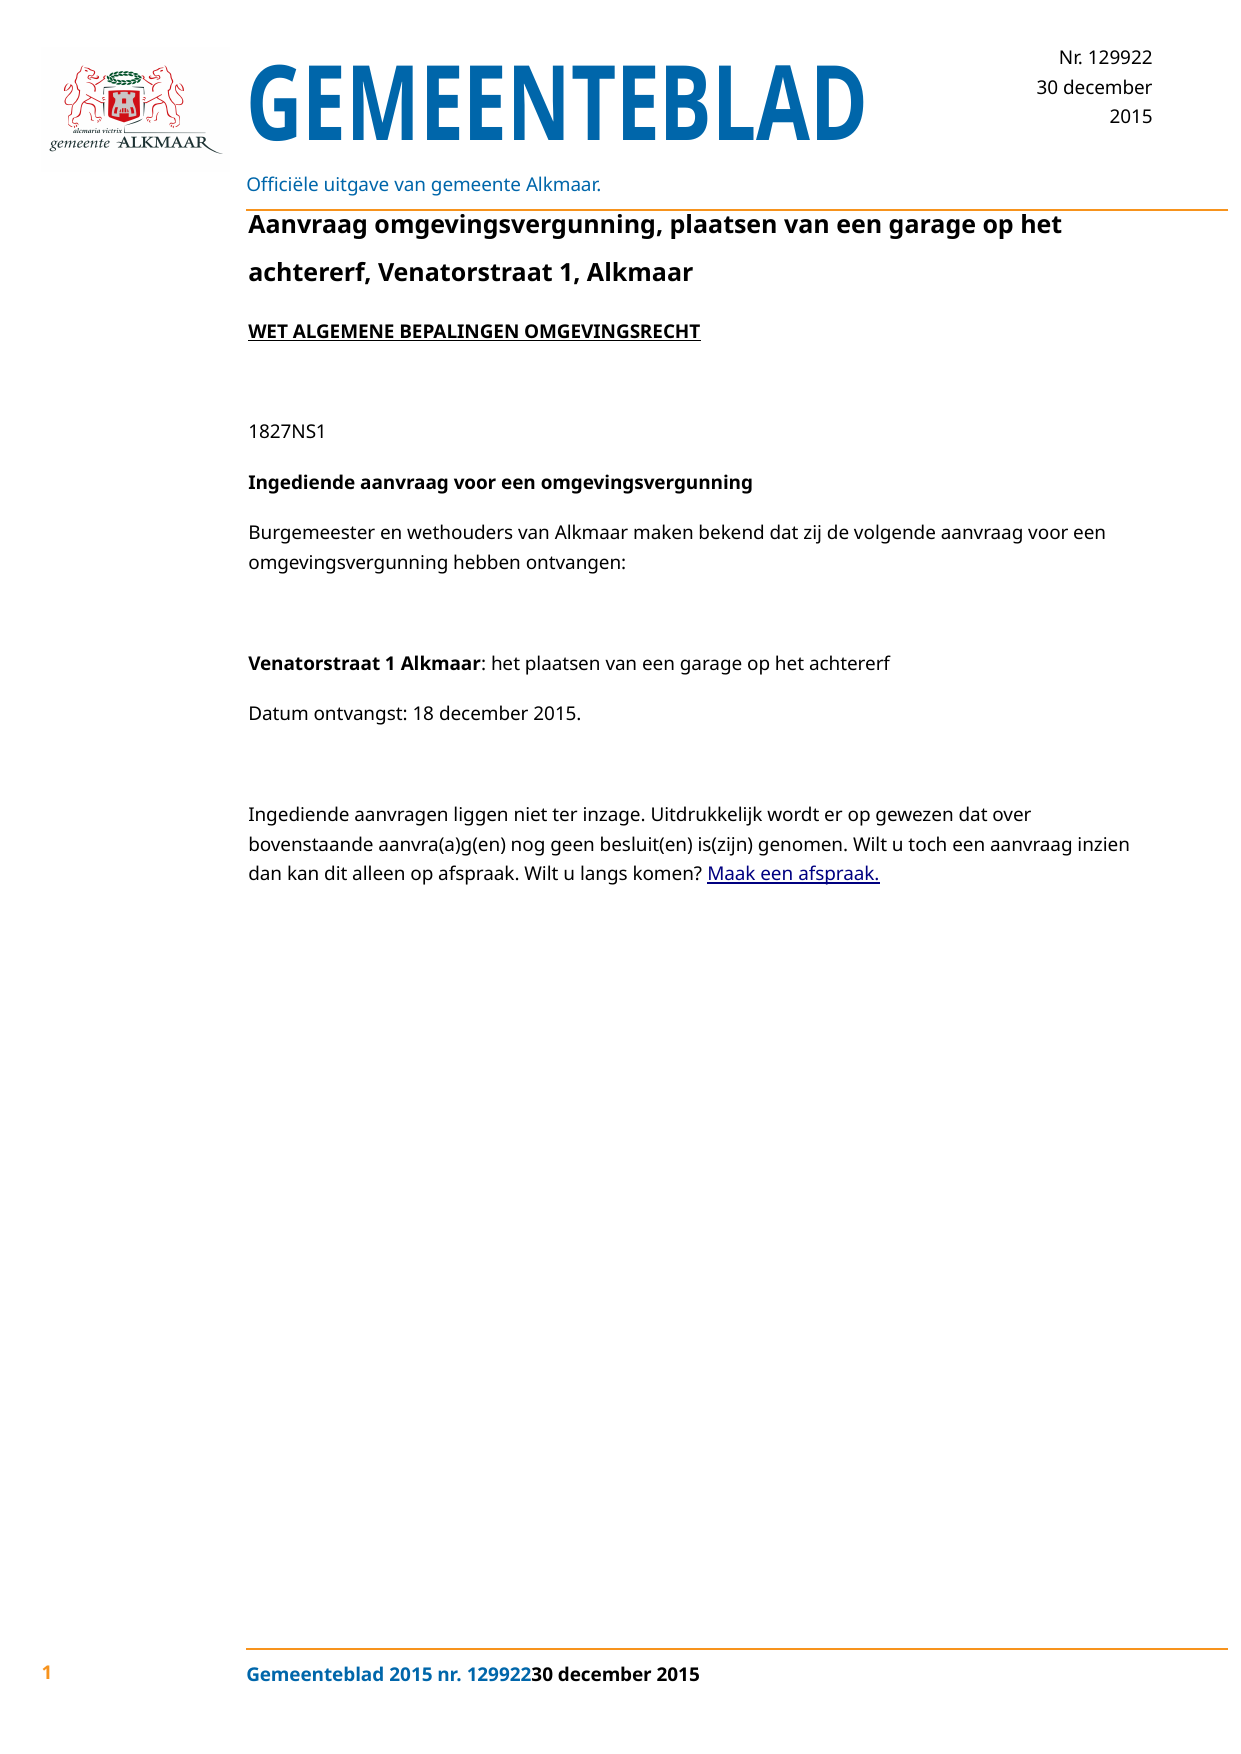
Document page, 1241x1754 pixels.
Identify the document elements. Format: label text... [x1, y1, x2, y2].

picture [41, 47, 231, 172]
text Ingediende aanvraag voor een omgevingsvergunning [248, 469, 1152, 495]
text 1827NS1 [248, 419, 1152, 444]
text Burgemeester en wethouders van Alkmaar maken bekend dat zij de volgende aanvraag voor een omgevingsvergunning hebben ontvangen: [248, 519, 1152, 575]
text Datum ontvangst: 18 december 2015. [248, 700, 1152, 726]
text Venatorstraat 1 Alkmaar: het plaatsen van een garage op het achtererf [248, 650, 1152, 676]
text Aanvraag omgevingsvergunning, plaatsen van een garage op het achtererf, Venatorstraat 1, Alkmaar [248, 211, 1152, 288]
text WET ALGEMENE BEPALINGEN OMGEVINGSRECHT [248, 318, 1152, 344]
text Ingediende aanvragen liggen niet ter inzage. Uitdrukkelijk wordt er op gewezen dat over bovenstaande aanvra(a)g(en) nog geen besluit(en) is(zijn) genomen. Wilt u toch een aanvraag inzien dan kan dit alleen op afspraak. Wilt u langs komen? Maak een afspraak. [248, 801, 1152, 886]
